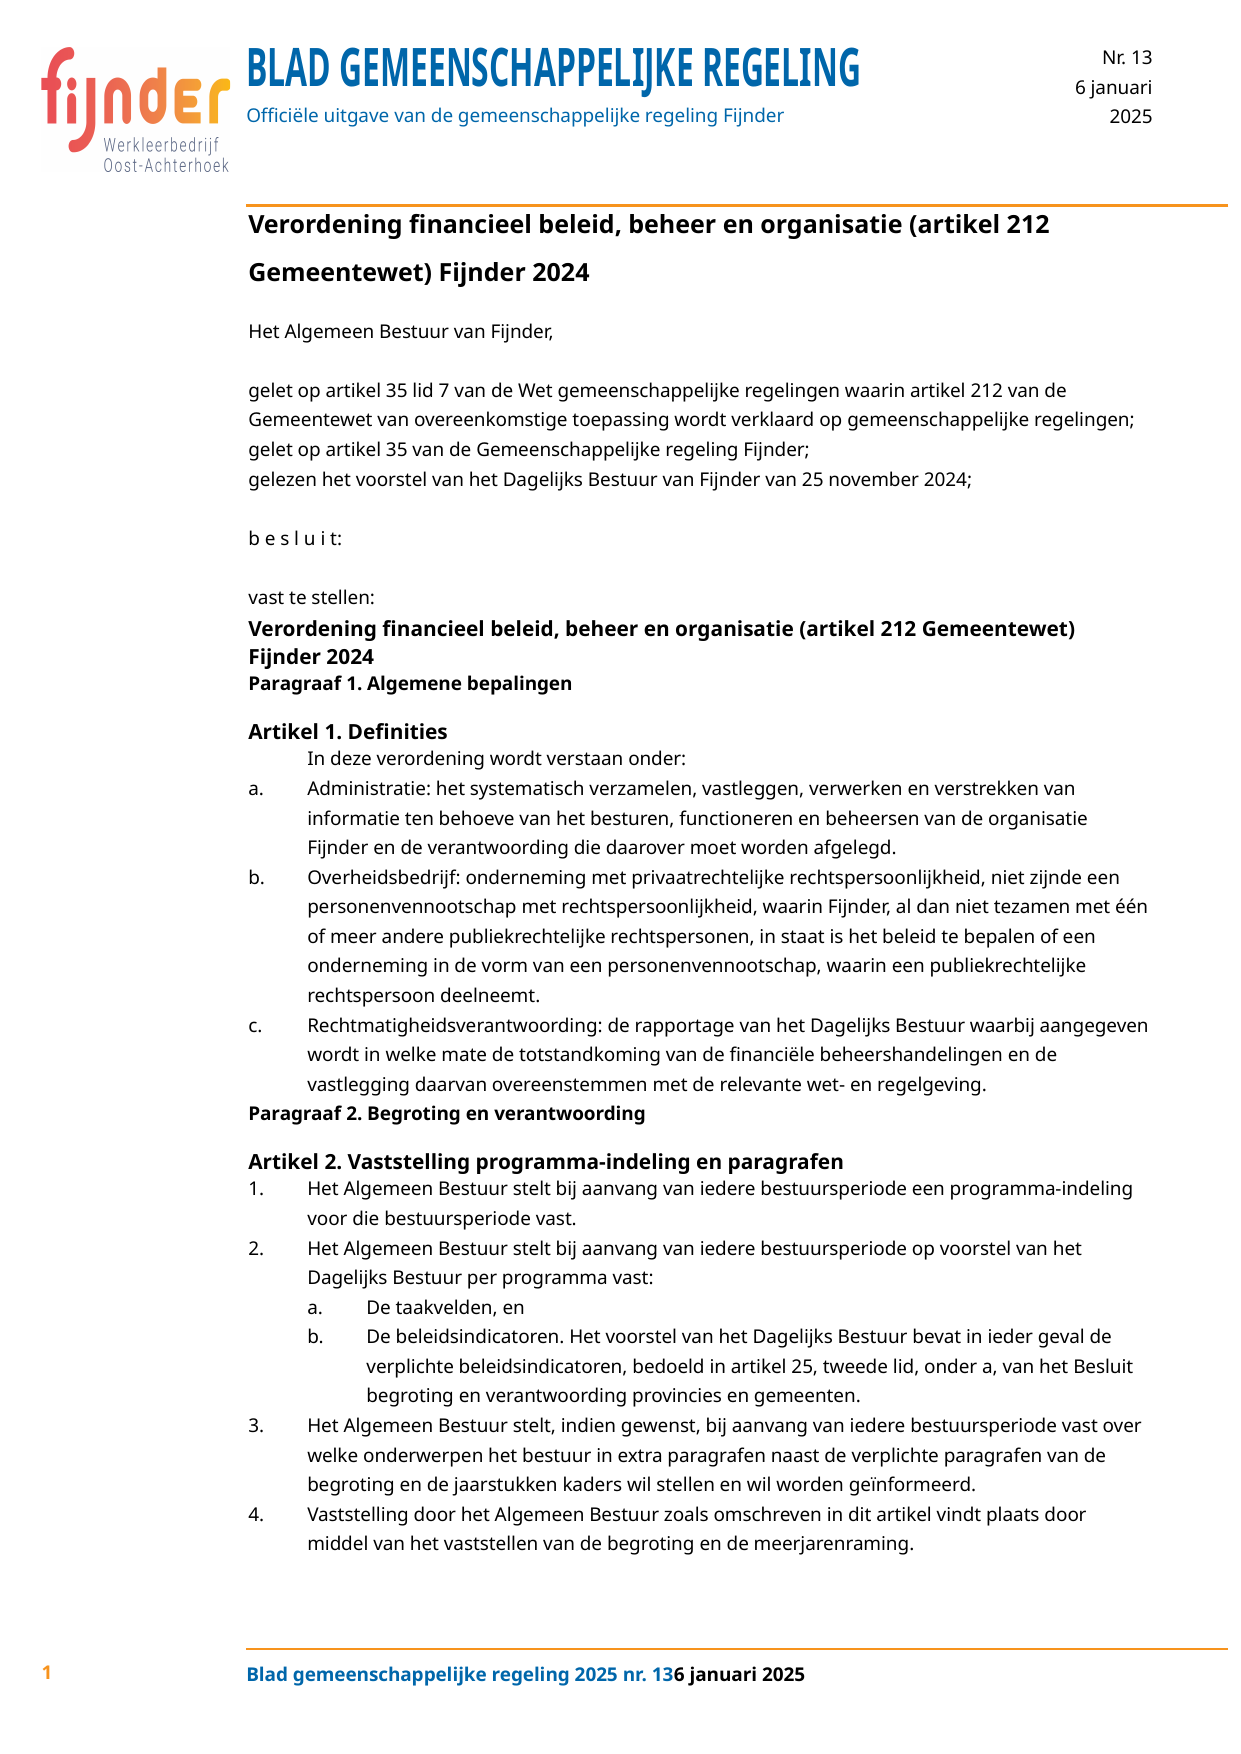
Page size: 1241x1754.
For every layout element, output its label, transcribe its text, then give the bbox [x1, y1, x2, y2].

text gelezen het voorstel van het Dagelijks Bestuur van Fijnder van 25 november 2024; [248, 466, 1152, 492]
list Het Algemeen Bestuur stelt bij aanvang van iedere bestuursperiode op voorstel van het Dagelijks Bestuur per programma vast: [248, 1235, 1152, 1290]
text b e s l u i t: [248, 525, 1152, 551]
list De beleidsindicatoren. Het voorstel van het Dagelijks Bestuur bevat in ieder geval de verplichte beleidsindicatoren, bedoeld in artikel 25, tweede lid, onder a, van het Besluit begroting en verantwoording provincies en gemeenten. [307, 1323, 1152, 1408]
list De taakvelden, en [307, 1294, 1152, 1320]
picture [41, 47, 231, 172]
text Artikel 1. Definities [248, 717, 1152, 746]
text Het Algemeen Bestuur van Fijnder, [248, 318, 1152, 344]
list Rechtmatigheidsverantwoording: de rapportage van het Dagelijks Bestuur waarbij aangegeven wordt in welke mate de totstandkoming van de financiële beheershandelingen en de vastlegging daarvan overeenstemmen met de relevante wet- en regelgeving. [248, 1012, 1152, 1097]
text Verordening financieel beleid, beheer en organisatie (artikel 212 Gemeentewet) Fijnder 2024 [248, 207, 1152, 288]
list In deze verordening wordt verstaan onder: [248, 746, 1152, 771]
list Administratie: het systematisch verzamelen, vastleggen, verwerken en verstrekken van informatie ten behoeve van het besturen, functioneren en beheersen van de organisatie Fijnder en de verantwoording die daarover moet worden afgelegd. [248, 775, 1152, 860]
text gelet op artikel 35 lid 7 van de Wet gemeenschappelijke regelingen waarin artikel 212 van de Gemeentewet van overeenkomstige toepassing wordt verklaard op gemeenschappelijke regelingen; [248, 377, 1152, 432]
text Paragraaf 1. Algemene bepalingen [248, 671, 1152, 696]
text gelet op artikel 35 van de Gemeenschappelijke regeling Fijnder; [248, 436, 1152, 462]
list Overheidsbedrijf: onderneming met privaatrechtelijke rechtspersoonlijkheid, niet zijnde een personenvennootschap met rechtspersoonlijkheid, waarin Fijnder, al dan niet tezamen met één of meer andere publiekrechtelijke rechtspersonen, in staat is het beleid te bepalen of een onderneming in de vorm van een personenvennootschap, waarin een publiekrechtelijke rechtspersoon deelneemt. [248, 864, 1152, 1008]
list Vaststelling door het Algemeen Bestuur zoals omschreven in dit artikel vindt plaats door middel van het vaststellen van de begroting en de meerjarenraming. [248, 1501, 1152, 1556]
text Verordening financieel beleid, beheer en organisatie (artikel 212 Gemeentewet) Fijnder 2024 [248, 614, 1152, 671]
text Artikel 2. Vaststelling programma-indeling en paragrafen [248, 1147, 1152, 1176]
list Het Algemeen Bestuur stelt, indien gewenst, bij aanvang van iedere bestuursperiode vast over welke onderwerpen het bestuur in extra paragrafen naast de verplichte paragrafen van de begroting en de jaarstukken kaders wil stellen en wil worden geïnformeerd. [248, 1412, 1152, 1497]
text Paragraaf 2. Begroting en verantwoording [248, 1101, 1152, 1126]
list Het Algemeen Bestuur stelt bij aanvang van iedere bestuursperiode een programma-indeling voor die bestuursperiode vast. [248, 1176, 1152, 1231]
text vast te stellen: [248, 584, 1152, 610]
